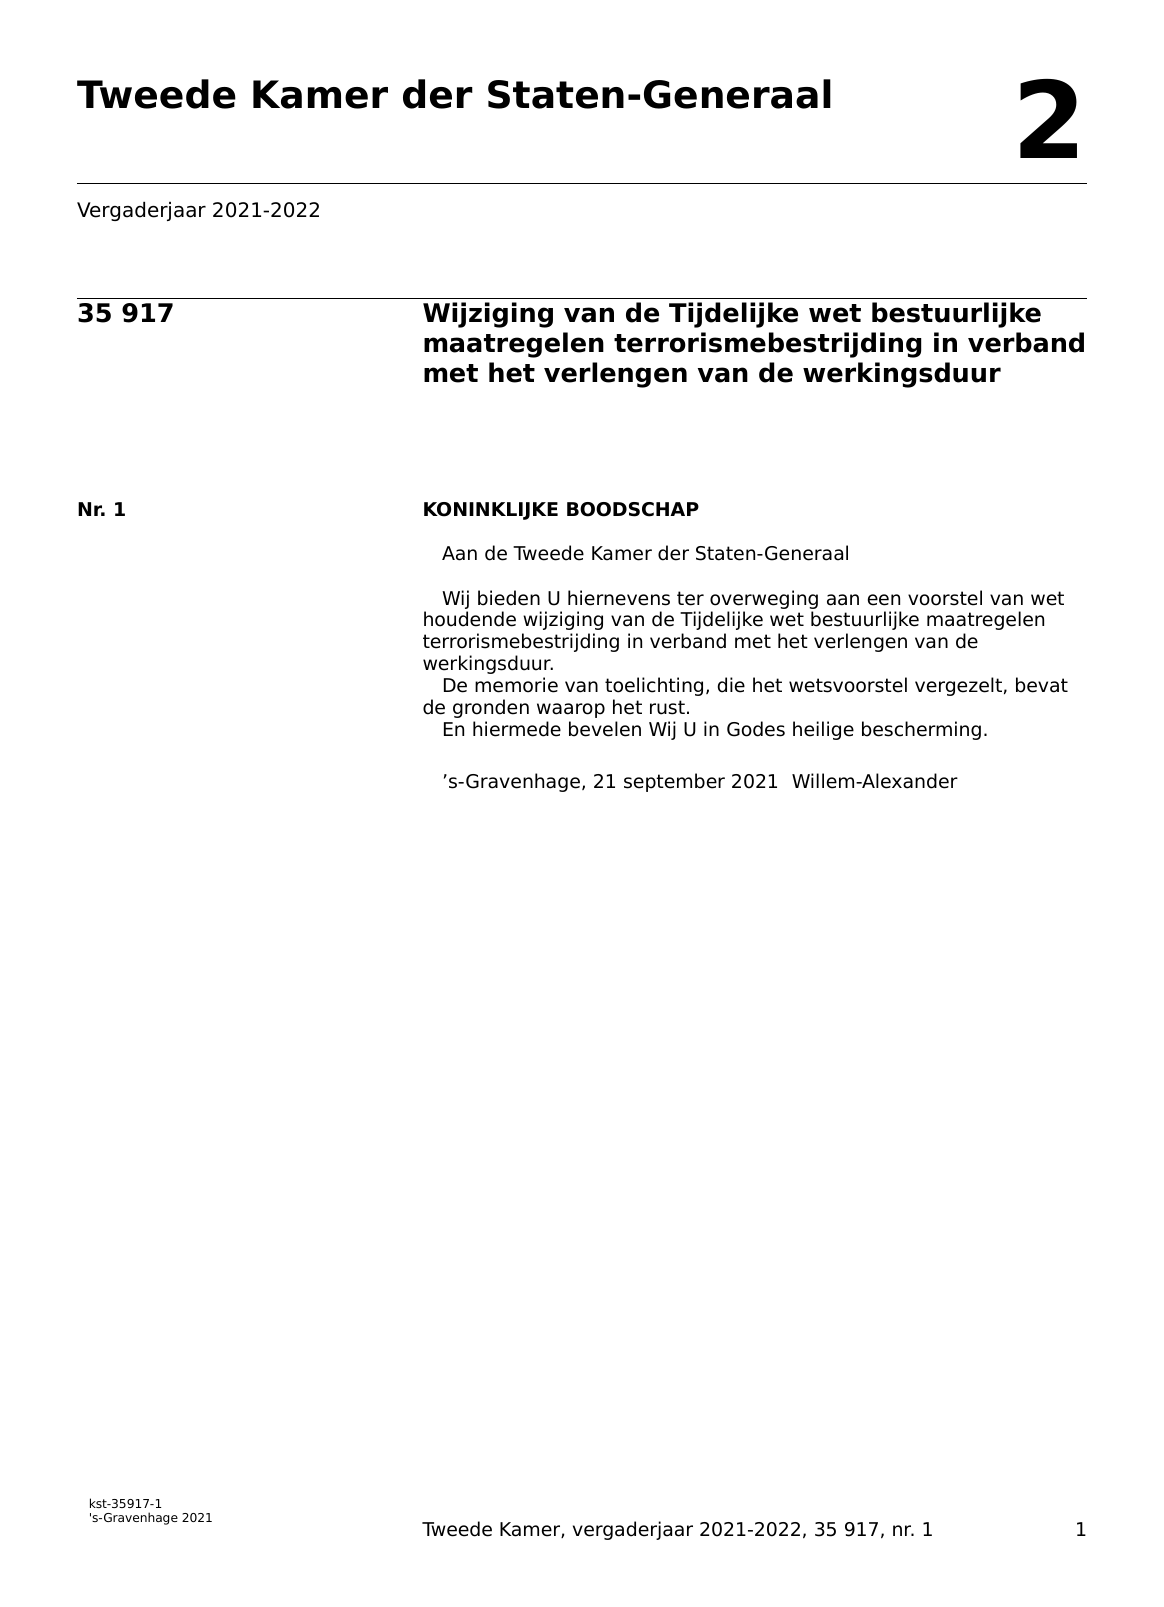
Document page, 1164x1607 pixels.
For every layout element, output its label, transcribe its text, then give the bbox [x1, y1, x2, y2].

text Wij bieden U hiernevens ter overweging aan een voorstel van wet houdende wijziging van de Tijdelijke wet bestuurlijke maatregelen terrorismebestrijding in verband met het verlengen van de werkingsduur. [422, 587, 1087, 675]
text kst-35917-1 [88, 1497, 323, 1511]
text 's-Gravenhage 2021 [88, 1511, 323, 1525]
table_cell Vergaderjaar 2021-2022 [77, 184, 1087, 298]
text Aan de Tweede Kamer der Staten-Generaal [422, 543, 1087, 565]
table_header 2 [886, 59, 1087, 183]
subtitle 35 917 Wijziging van de Tijdelijke wet bestuurlijke maatregelen terrorismebestrijding in verband met het verlengen van de werkingsduur [77, 299, 1087, 388]
table_header Tweede Kamer der Staten-Generaal [77, 59, 886, 183]
subtitle Nr. 1 KONINKLIJKE BOODSCHAP [77, 499, 1087, 521]
text De memorie van toelichting, die het wetsvoorstel vergezelt, bevat de gronden waarop het rust. [422, 675, 1087, 719]
text En hiermede bevelen Wij U in Godes heilige bescherming. [422, 719, 1087, 741]
text ’s-Gravenhage, 21 september 2021 Willem-Alexander [422, 771, 1087, 793]
